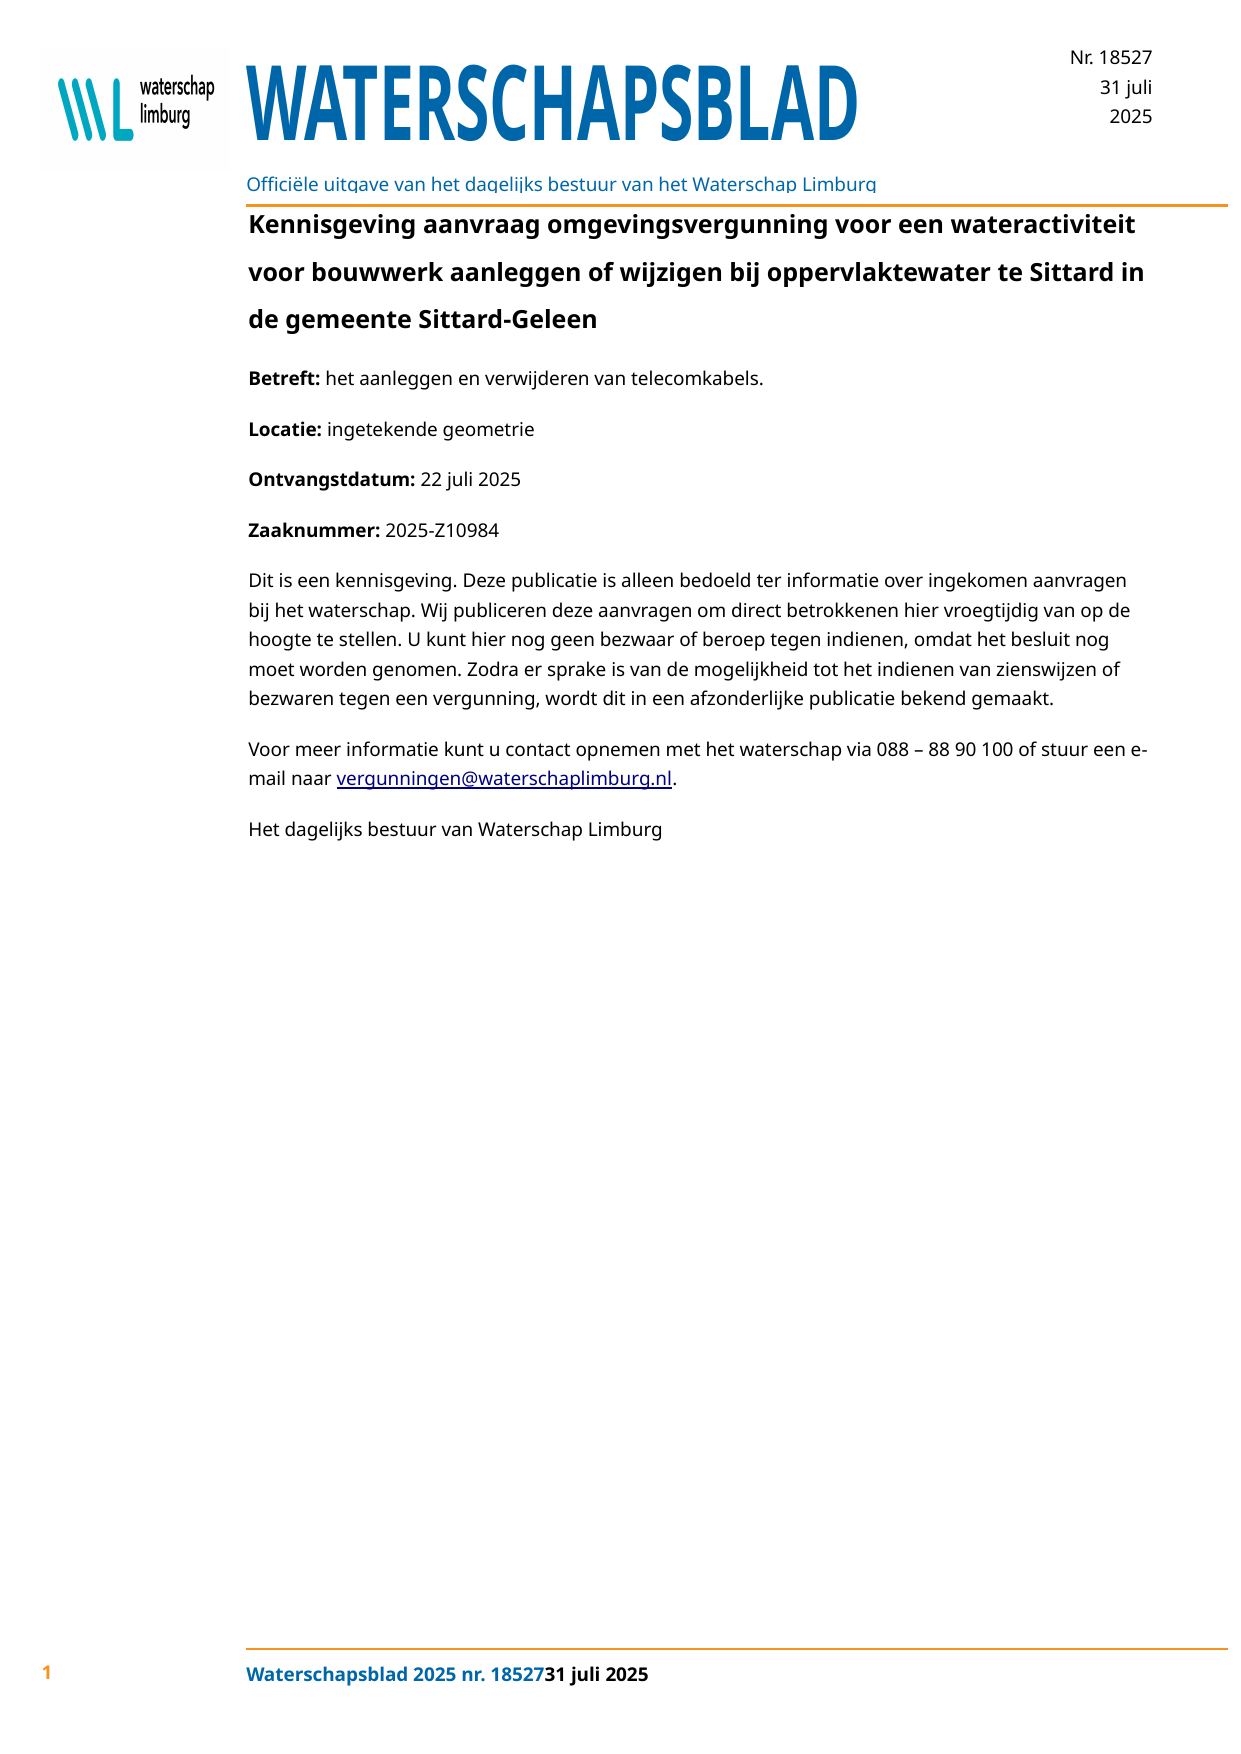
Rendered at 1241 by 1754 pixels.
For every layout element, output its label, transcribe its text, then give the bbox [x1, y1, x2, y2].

text Zaaknummer: 2025-Z10984 [248, 517, 1152, 542]
text Locatie: ingetekende geometrie [248, 416, 1152, 442]
text Betreft: het aanleggen en verwijderen van telecomkabels. [248, 366, 1152, 391]
text Ontvangstdatum: 22 juli 2025 [248, 466, 1152, 492]
text Kennisgeving aanvraag omgevingsvergunning voor een wateractiviteit voor bouwwerk aanleggen of wijzigen bij oppervlaktewater te Sittard in de gemeente Sittard-Geleen [248, 207, 1152, 336]
picture [41, 47, 231, 172]
text Het dagelijks bestuur van Waterschap Limburg [248, 816, 1152, 842]
text Dit is een kennisgeving. Deze publicatie is alleen bedoeld ter informatie over ingekomen aanvragen bij het waterschap. Wij publiceren deze aanvragen om direct betrokkenen hier vroegtijdig van op de hoogte te stellen. U kunt hier nog geen bezwaar of beroep tegen indienen, omdat het besluit nog moet worden genomen. Zodra er sprake is van de mogelijkheid tot het indienen van zienswijzen of bezwaren tegen een vergunning, wordt dit in een afzonderlijke publicatie bekend gemaakt. [248, 567, 1152, 711]
text Voor meer informatie kunt u contact opnemen met het waterschap via 088 – 88 90 100 of stuur een e-mail naar vergunningen@waterschaplimburg.nl. [248, 736, 1152, 791]
